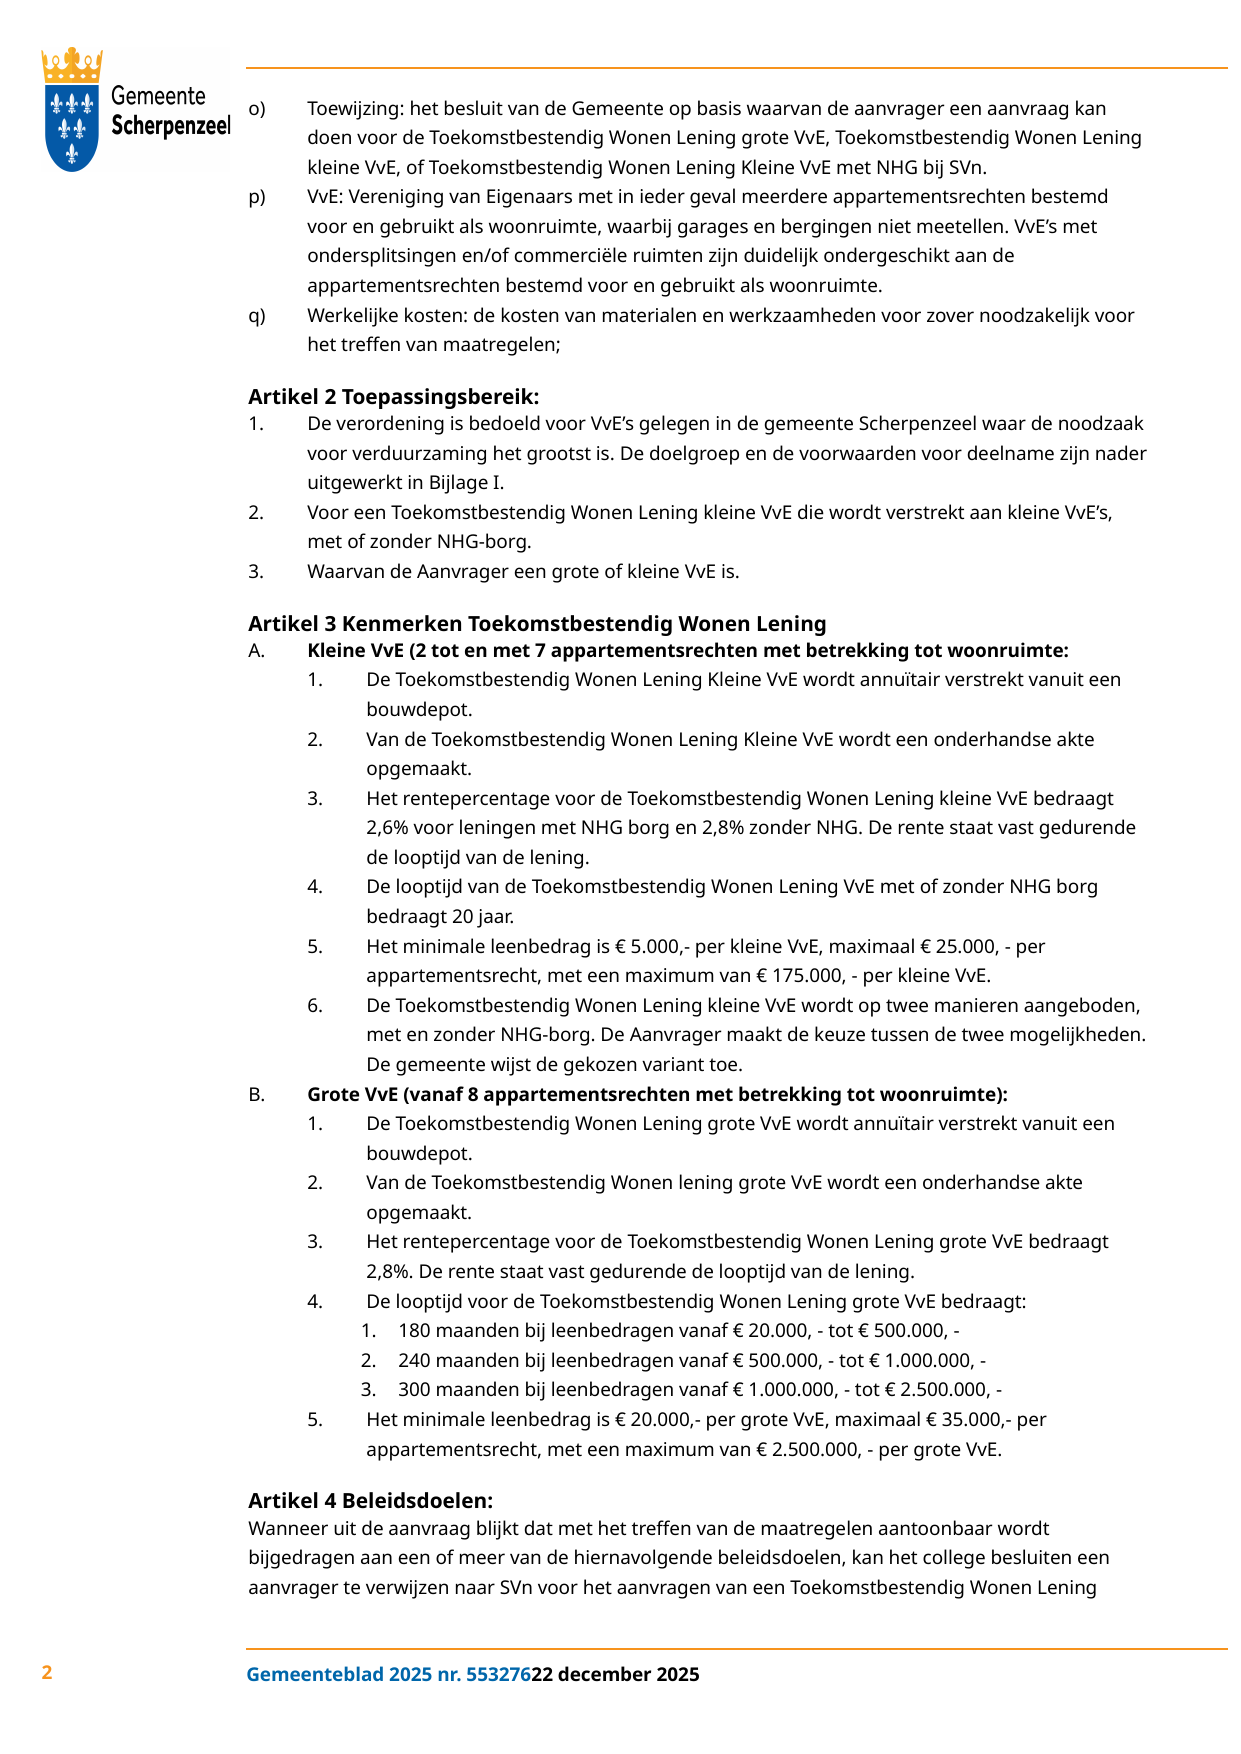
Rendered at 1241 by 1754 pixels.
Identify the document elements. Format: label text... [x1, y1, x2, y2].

list Van de Toekomstbestendig Wonen lening grote VvE wordt een onderhandse akte opgemaakt. [307, 1169, 1152, 1225]
text Artikel 4 Beleidsdoelen: [248, 1486, 1152, 1515]
list De Toekomstbestendig Wonen Lening Kleine VvE wordt annuïtair verstrekt vanuit een bouwdepot. [307, 667, 1152, 722]
list Het rentepercentage voor de Toekomstbestendig Wonen Lening kleine VvE bedraagt 2,6% voor leningen met NHG borg en 2,8% zonder NHG. De rente staat vast gedurende de looptijd van de lening. [307, 785, 1152, 870]
list Het minimale leenbedrag is € 20.000,- per grote VvE, maximaal € 35.000,- per appartementsrecht, met een maximum van € 2.500.000, - per grote VvE. [307, 1406, 1152, 1462]
text Artikel 2 Toepassingsbereik: [248, 382, 1152, 410]
list De Toekomstbestendig Wonen Lening kleine VvE wordt op twee manieren aangeboden, met en zonder NHG-borg. De Aanvrager maakt de keuze tussen de twee mogelijkheden. De gemeente wijst de gekozen variant toe. [307, 992, 1152, 1077]
list Kleine VvE (2 tot en met 7 appartementsrechten met betrekking tot woonruimte: [248, 637, 1152, 663]
list Voor een Toekomstbestendig Wonen Lening kleine VvE die wordt verstrekt aan kleine VvE’s, met of zonder NHG-borg. [248, 499, 1152, 554]
list De verordening is bedoeld voor VvE’s gelegen in de gemeente Scherpenzeel waar de noodzaak voor verduurzaming het grootst is. De doelgroep en de voorwaarden voor deelname zijn nader uitgewerkt in Bijlage I. [248, 410, 1152, 495]
list Toewijzing: het besluit van de Gemeente op basis waarvan de aanvrager een aanvraag kan doen voor de Toekomstbestendig Wonen Lening grote VvE, Toekomstbestendig Wonen Lening kleine VvE, of Toekomstbestendig Wonen Lening Kleine VvE met NHG bij SVn. [248, 95, 1152, 180]
list Werkelijke kosten: de kosten van materialen en werkzaamheden voor zover noodzakelijk voor het treffen van maatregelen; [248, 302, 1152, 357]
picture [41, 47, 231, 172]
text Wanneer uit de aanvraag blijkt dat met het treffen van de maatregelen aantoonbaar wordt bijgedragen aan een of meer van de hiernavolgende beleidsdoelen, kan het college besluiten een aanvrager te verwijzen naar SVn voor het aanvragen van een Toekomstbestendig Wonen Lening [248, 1515, 1152, 1599]
list Van de Toekomstbestendig Wonen Lening Kleine VvE wordt een onderhandse akte opgemaakt. [307, 726, 1152, 781]
list De looptijd van de Toekomstbestendig Wonen Lening VvE met of zonder NHG borg bedraagt 20 jaar. [307, 874, 1152, 929]
text Artikel 3 Kenmerken Toekomstbestendig Wonen Lening [248, 609, 1152, 637]
list De looptijd voor de Toekomstbestendig Wonen Lening grote VvE bedraagt: [307, 1288, 1152, 1314]
list De Toekomstbestendig Wonen Lening grote VvE wordt annuïtair verstrekt vanuit een bouwdepot. [307, 1110, 1152, 1166]
list VvE: Vereniging van Eigenaars met in ieder geval meerdere appartementsrechten bestemd voor en gebruikt als woonruimte, waarbij garages en bergingen niet meetellen. VvE’s met ondersplitsingen en/of commerciële ruimten zijn duidelijk ondergeschikt aan de appartementsrechten bestemd voor en gebruikt als woonruimte. [248, 183, 1152, 298]
list 180 maanden bij leenbedragen vanaf € 20.000, - tot € 500.000, - [361, 1317, 1152, 1343]
list Het minimale leenbedrag is € 5.000,- per kleine VvE, maximaal € 25.000, - per appartementsrecht, met een maximum van € 175.000, - per kleine VvE. [307, 933, 1152, 988]
list 240 maanden bij leenbedragen vanaf € 500.000, - tot € 1.000.000, - [361, 1347, 1152, 1373]
list 300 maanden bij leenbedragen vanaf € 1.000.000, - tot € 2.500.000, - [361, 1377, 1152, 1402]
list Het rentepercentage voor de Toekomstbestendig Wonen Lening grote VvE bedraagt 2,8%. De rente staat vast gedurende de looptijd van de lening. [307, 1229, 1152, 1284]
list Grote VvE (vanaf 8 appartementsrechten met betrekking tot woonruimte): [248, 1081, 1152, 1107]
list Waarvan de Aanvrager een grote of kleine VvE is. [248, 558, 1152, 584]
